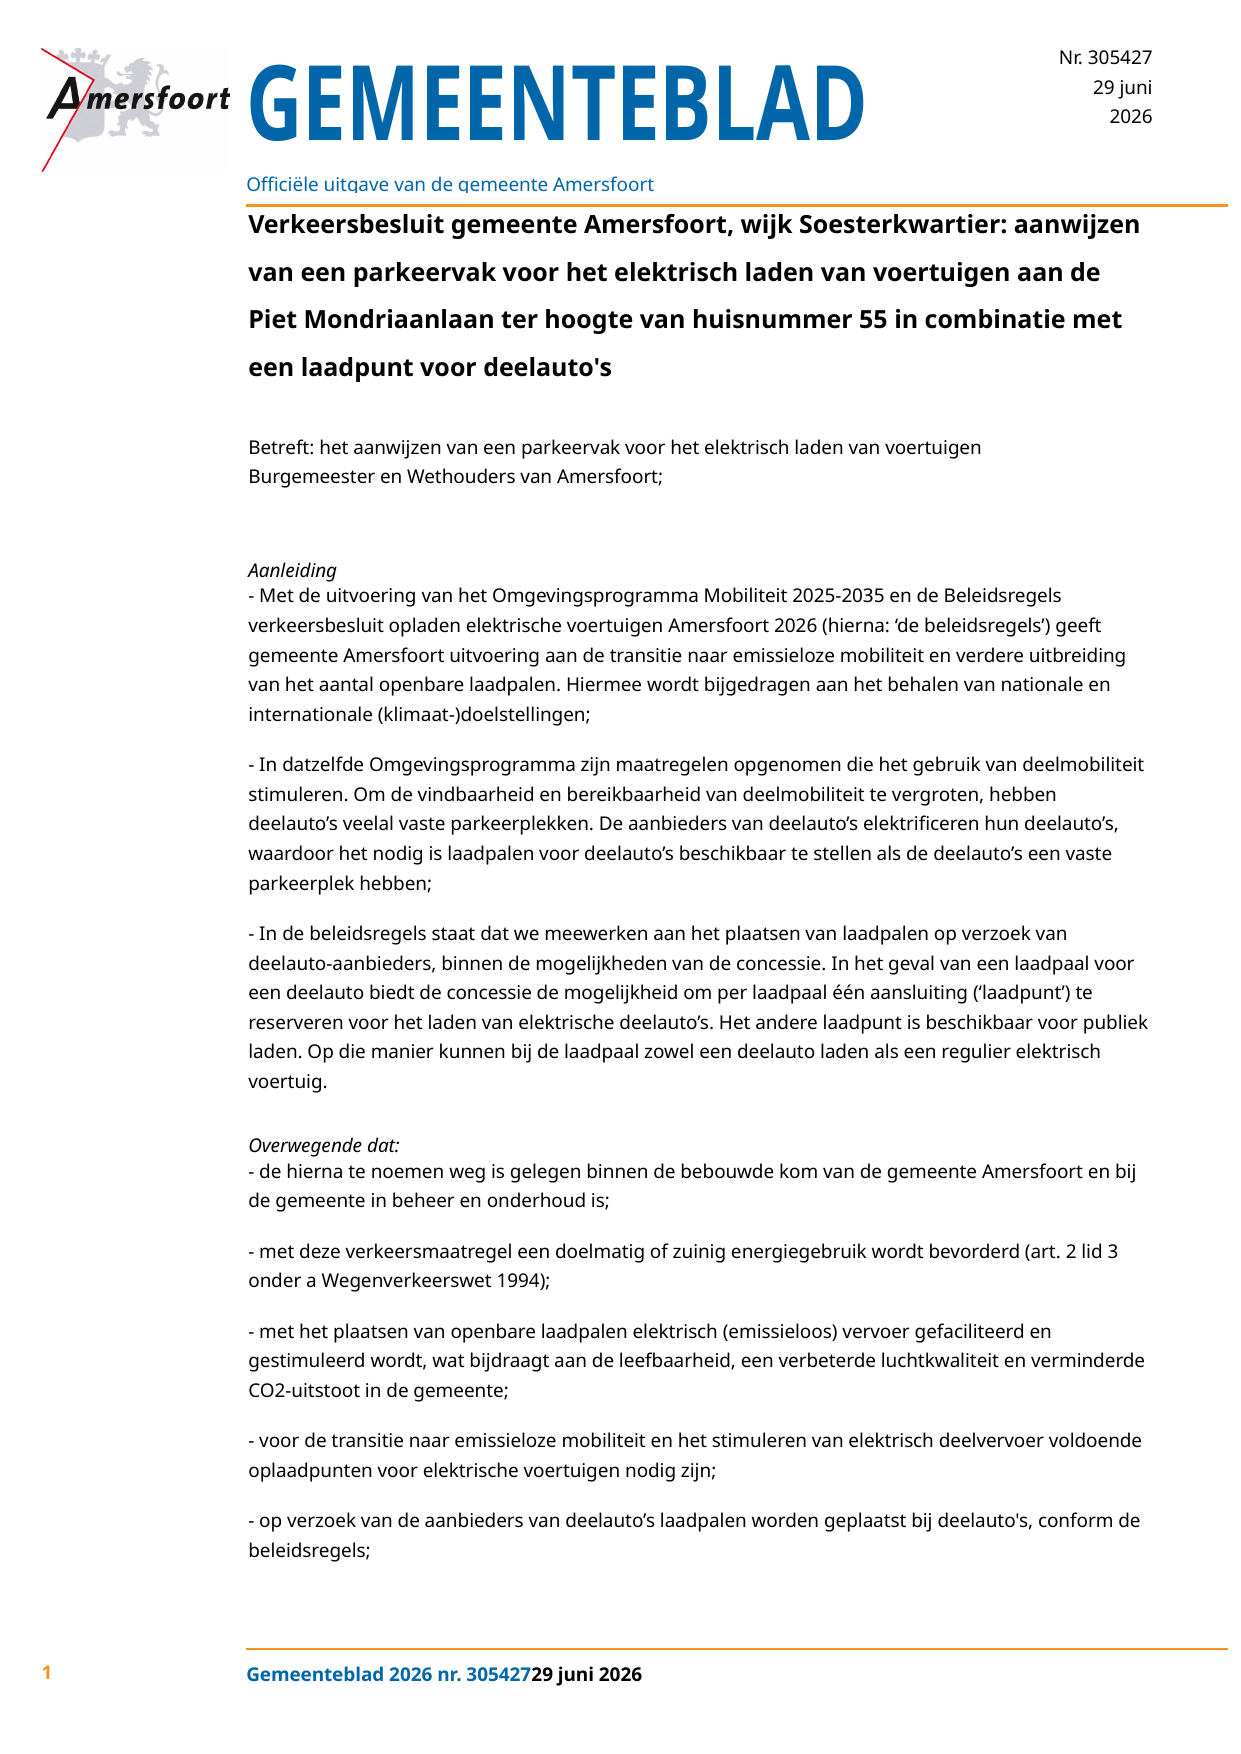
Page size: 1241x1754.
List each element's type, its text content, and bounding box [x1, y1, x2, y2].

text - In de beleidsregels staat dat we meewerken aan het plaatsen van laadpalen op verzoek van deelauto-aanbieders, binnen de mogelijkheden van de concessie. In het geval van een laadpaal voor een deelauto biedt de concessie de mogelijkheid om per laadpaal één aansluiting (‘laadpunt’) te reserveren voor het laden van elektrische deelauto’s. Het andere laadpunt is beschikbaar voor publiek laden. Op die manier kunnen bij de laadpaal zowel een deelauto laden als een regulier elektrisch voertuig. [248, 920, 1152, 1094]
text Overwegende dat: [248, 1132, 1152, 1158]
text - op verzoek van de aanbieders van deelauto’s laadpalen worden geplaatst bij deelauto's, conform de beleidsregels; [248, 1507, 1152, 1563]
text - In datzelfde Omgevingsprogramma zijn maatregelen opgenomen die het gebruik van deelmobiliteit stimuleren. Om de vindbaarheid en bereikbaarheid van deelmobiliteit te vergroten, hebben deelauto’s veelal vaste parkeerplekken. De aanbieders van deelauto’s elektrificeren hun deelauto’s, waardoor het nodig is laadpalen voor deelauto’s beschikbaar te stellen als de deelauto’s een vaste parkeerplek hebben; [248, 751, 1152, 896]
picture [41, 47, 231, 172]
text Betreft: het aanwijzen van een parkeervak voor het elektrisch laden van voertuigen [248, 434, 1152, 459]
text - voor de transitie naar emissieloze mobiliteit en het stimuleren van elektrisch deelvervoer voldoende oplaadpunten voor elektrische voertuigen nodig zijn; [248, 1427, 1152, 1483]
text - met deze verkeersmaatregel een doelmatig of zuinig energiegebruik wordt bevorderd (art. 2 lid 3 onder a Wegenverkeerswet 1994); [248, 1238, 1152, 1293]
text Verkeersbesluit gemeente Amersfoort, wijk Soesterkwartier: aanwijzen van een parkeervak voor het elektrisch laden van voertuigen aan de Piet Mondriaanlaan ter hoogte van huisnummer 55 in combinatie met een laadpunt voor deelauto's [248, 207, 1152, 384]
text Aanleiding [248, 557, 1152, 583]
text - met het plaatsen van openbare laadpalen elektrisch (emissieloos) vervoer gefaciliteerd en gestimuleerd wordt, wat bijdraagt aan de leefbaarheid, een verbeterde luchtkwaliteit en verminderde CO2-uitstoot in de gemeente; [248, 1318, 1152, 1403]
text Burgemeester en Wethouders van Amersfoort; [248, 463, 1152, 489]
text - Met de uitvoering van het Omgevingsprogramma Mobiliteit 2025-2035 en de Beleidsregels verkeersbesluit opladen elektrische voertuigen Amersfoort 2026 (hierna: ‘de beleidsregels’) geeft gemeente Amersfoort uitvoering aan de transitie naar emissieloze mobiliteit en verdere uitbreiding van het aantal openbare laadpalen. Hiermee wordt bijgedragen aan het behalen van nationale en internationale (klimaat-)doelstellingen; [248, 583, 1152, 727]
text - de hierna te noemen weg is gelegen binnen de bebouwde kom van de gemeente Amersfoort en bij de gemeente in beheer en onderhoud is; [248, 1158, 1152, 1213]
